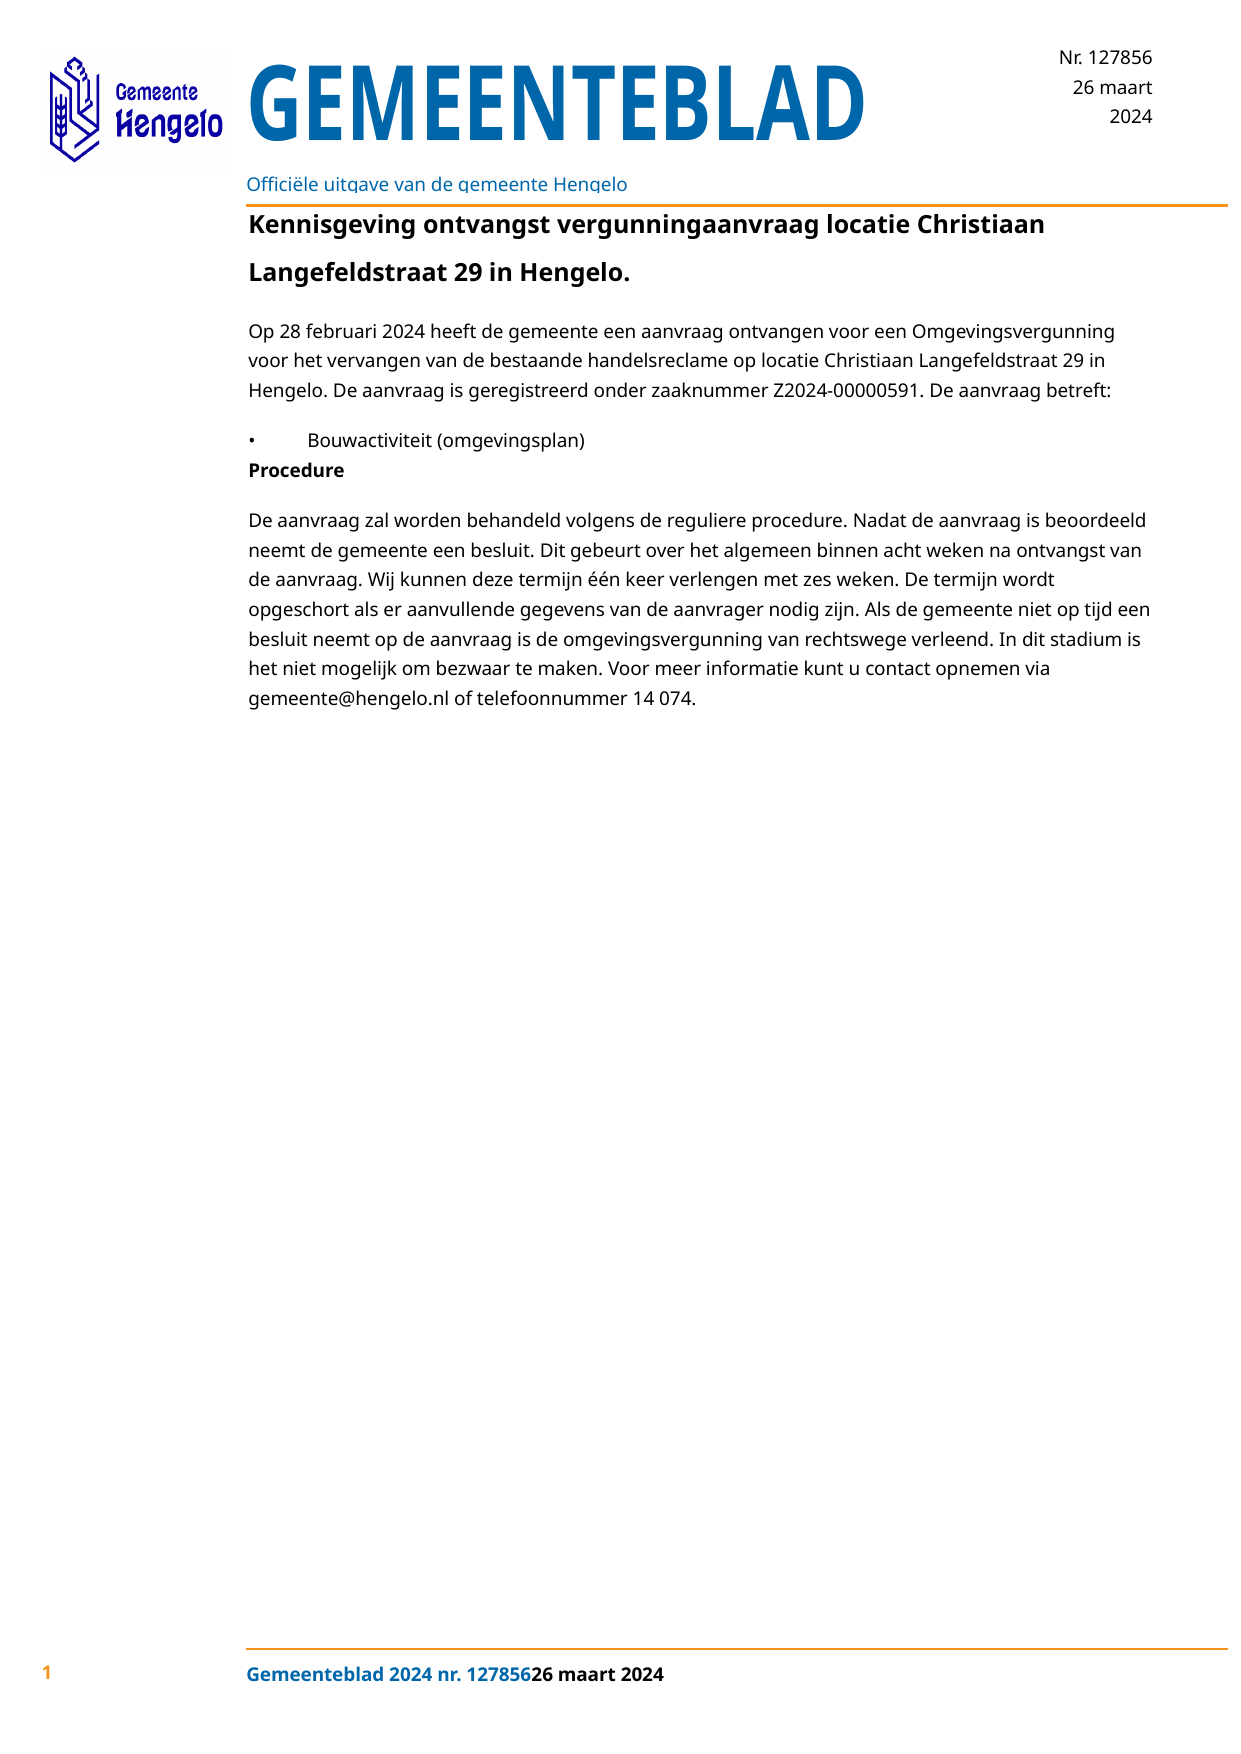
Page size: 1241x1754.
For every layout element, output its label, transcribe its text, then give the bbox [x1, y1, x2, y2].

text Procedure [248, 457, 1152, 483]
picture [41, 47, 231, 172]
text Op 28 februari 2024 heeft de gemeente een aanvraag ontvangen voor een Omgevingsvergunning voor het vervangen van de bestaande handelsreclame op locatie Christiaan Langefeldstraat 29 in Hengelo. De aanvraag is geregistreerd onder zaaknummer Z2024-00000591. De aanvraag betreft: [248, 318, 1152, 403]
text Kennisgeving ontvangst vergunningaanvraag locatie Christiaan Langefeldstraat 29 in Hengelo. [248, 207, 1152, 288]
list Bouwactiviteit (omgevingsplan) [248, 427, 1152, 453]
text De aanvraag zal worden behandeld volgens de reguliere procedure. Nadat de aanvraag is beoordeeld neemt de gemeente een besluit. Dit gebeurt over het algemeen binnen acht weken na ontvangst van de aanvraag. Wij kunnen deze termijn één keer verlengen met zes weken. De termijn wordt opgeschort als er aanvullende gegevens van de aanvrager nodig zijn. Als de gemeente niet op tijd een besluit neemt op de aanvraag is de omgevingsvergunning van rechtswege verleend. In dit stadium is het niet mogelijk om bezwaar te maken. Voor meer informatie kunt u contact opnemen via gemeente@hengelo.nl of telefoonnummer 14 074. [248, 507, 1152, 711]
